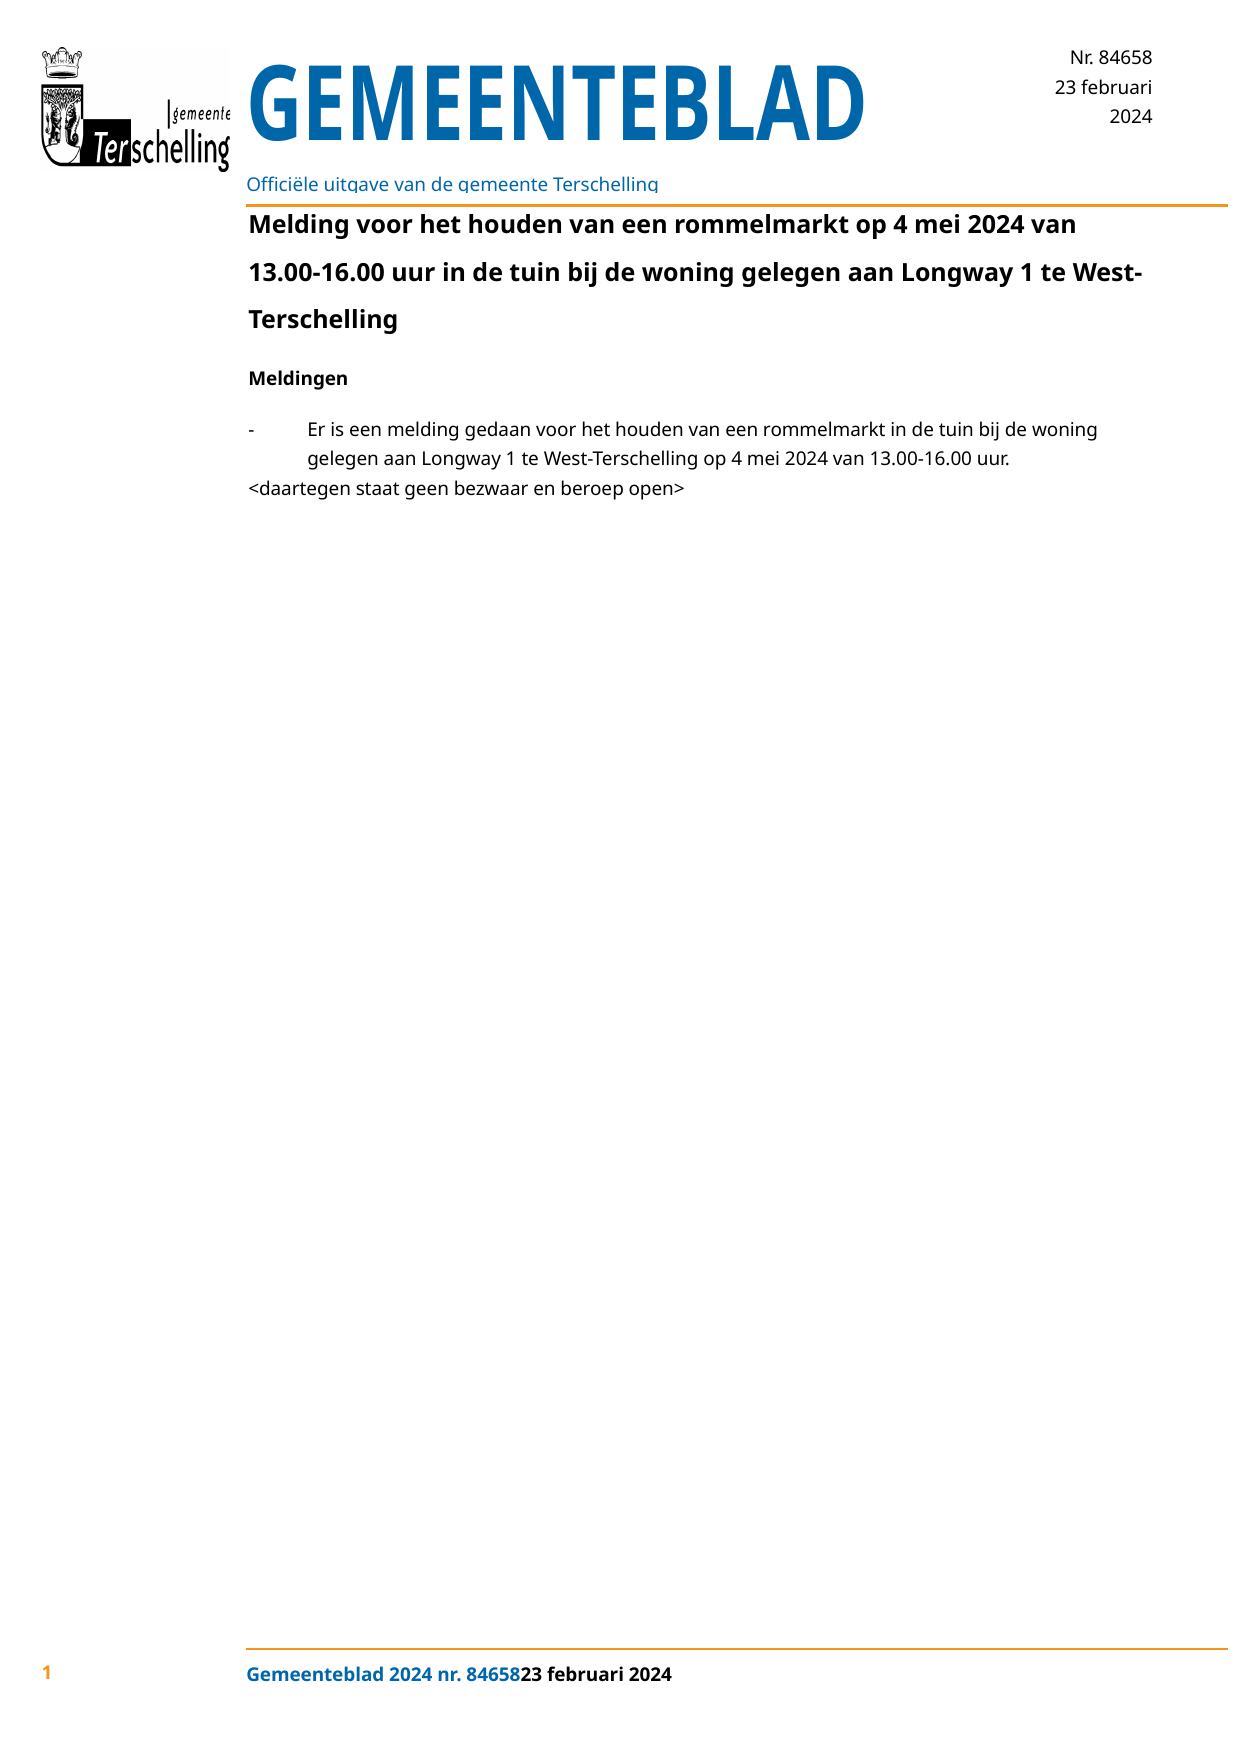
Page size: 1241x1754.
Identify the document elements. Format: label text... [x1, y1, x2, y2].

text Meldingen [248, 366, 1152, 391]
text Melding voor het houden van een rommelmarkt op 4 mei 2024 van 13.00-16.00 uur in de tuin bij de woning gelegen aan Longway 1 te West-Terschelling [248, 207, 1152, 336]
picture [41, 47, 231, 172]
list Er is een melding gedaan voor het houden van een rommelmarkt in de tuin bij de woning gelegen aan Longway 1 te West-Terschelling op 4 mei 2024 van 13.00-16.00 uur. [248, 416, 1152, 471]
text <daartegen staat geen bezwaar en beroep open> [248, 475, 1152, 501]
